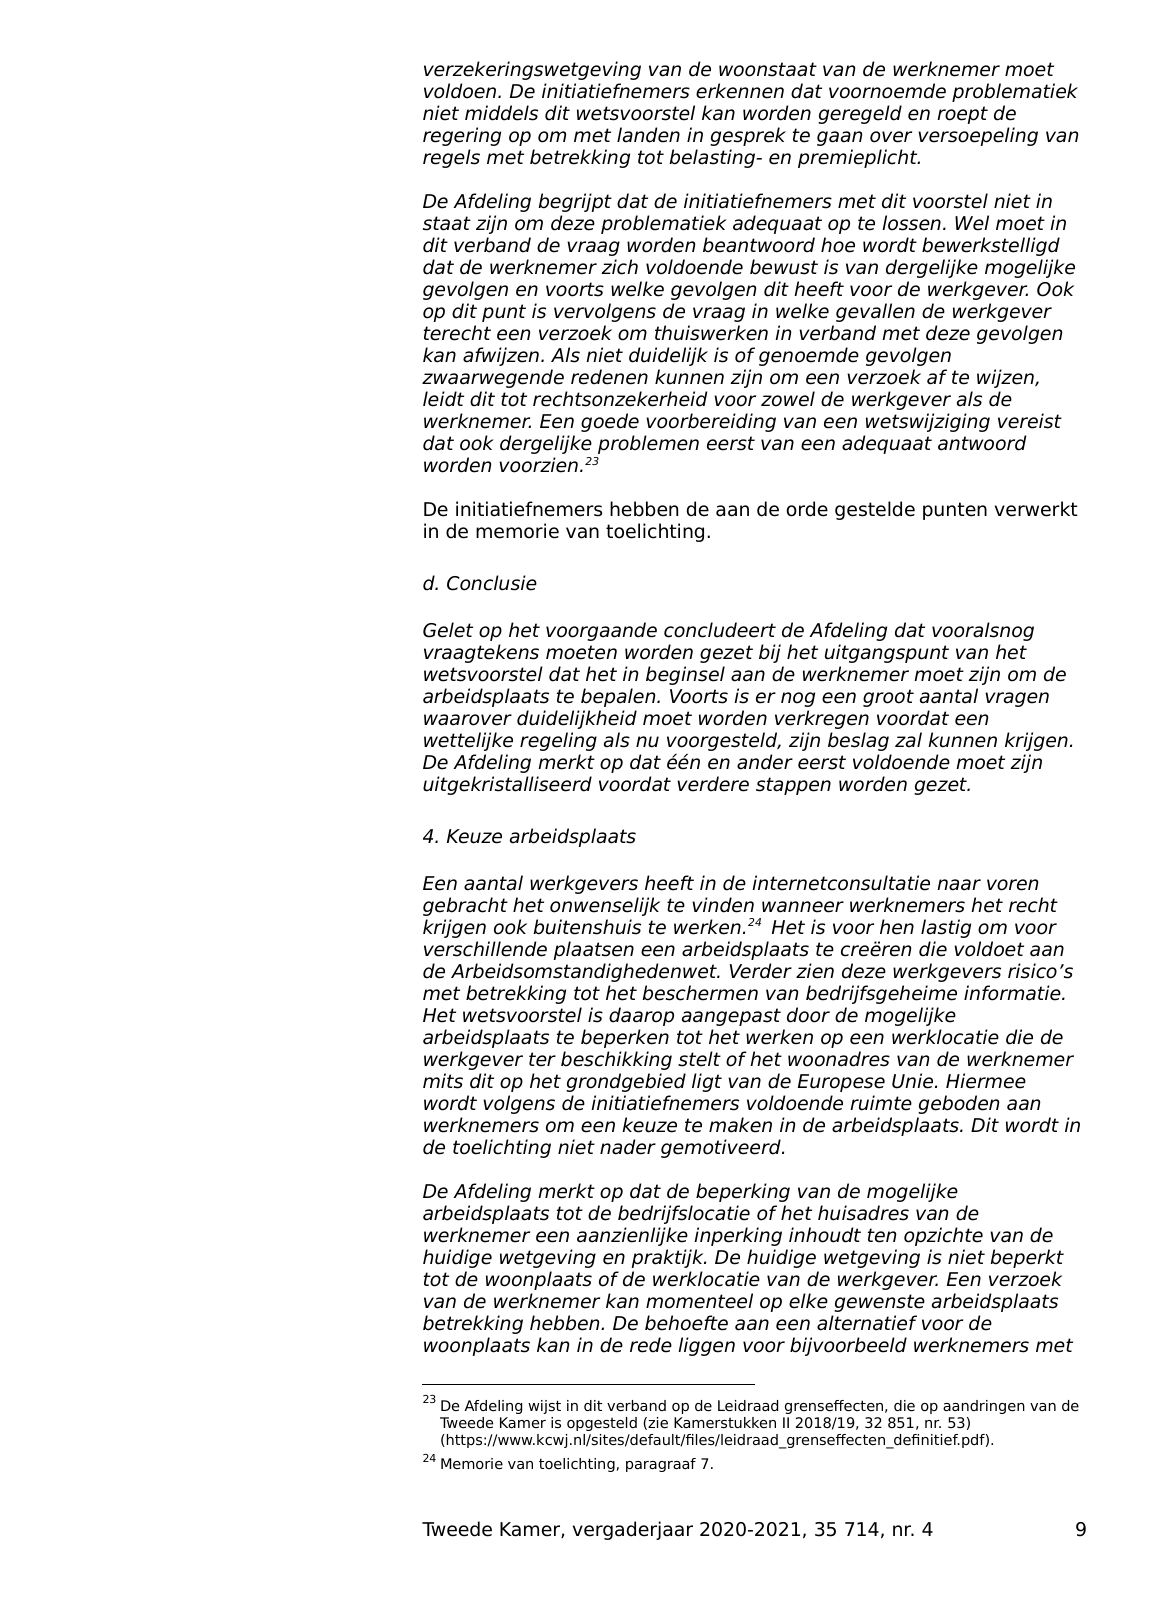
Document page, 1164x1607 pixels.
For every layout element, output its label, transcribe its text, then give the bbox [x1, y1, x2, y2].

text De Afdeling wijst in dit verband op de Leidraad grenseffecten, die op aandringen van de Tweede Kamer is opgesteld (zie Kamerstukken II 2018/19, 32 851, nr. 53) (https://www.kcwj.nl/sites/default/files/leidraad_grenseffecten_definitief.pdf). [422, 1393, 1087, 1449]
text Gelet op het voorgaande concludeert de Afdeling dat vooralsnog vraagtekens moeten worden gezet bij het uitgangspunt van het wetsvoorstel dat het in beginsel aan de werknemer moet zijn om de arbeidsplaats te bepalen. Voorts is er nog een groot aantal vragen waarover duidelijkheid moet worden verkregen voordat een wettelijke regeling als nu voorgesteld, zijn beslag zal kunnen krijgen. De Afdeling merkt op dat één en ander eerst voldoende moet zijn uitgekristalliseerd voordat verdere stappen worden gezet. [422, 620, 1087, 796]
text De Afdeling begrijpt dat de initiatiefnemers met dit voorstel niet in staat zijn om deze problematiek adequaat op te lossen. Wel moet in dit verband de vraag worden beantwoord hoe wordt bewerkstelligd dat de werknemer zich voldoende bewust is van dergelijke mogelijke gevolgen en voorts welke gevolgen dit heeft voor de werkgever. Ook op dit punt is vervolgens de vraag in welke gevallen de werkgever terecht een verzoek om thuiswerken in verband met deze gevolgen kan afwijzen. Als niet duidelijk is of genoemde gevolgen zwaarwegende redenen kunnen zijn om een verzoek af te wijzen, leidt dit tot rechtsonzekerheid voor zowel de werkgever als de werknemer. Een goede voorbereiding van een wetswijziging vereist dat ook dergelijke problemen eerst van een adequaat antwoord worden voorzien. [422, 191, 1087, 477]
subtitle 4. Keuze arbeidsplaats [422, 826, 1087, 848]
text De Afdeling merkt op dat de beperking van de mogelijke arbeidsplaats tot de bedrijfslocatie of het huisadres van de werknemer een aanzienlijke inperking inhoudt ten opzichte van de huidige wetgeving en praktijk. De huidige wetgeving is niet beperkt tot de woonplaats of de werklocatie van de werkgever. Een verzoek van de werknemer kan momenteel op elke gewenste arbeidsplaats betrekking hebben. De behoefte aan een alternatief voor de woonplaats kan in de rede liggen voor bijvoorbeeld werknemers met [422, 1181, 1087, 1357]
text Een aantal werkgevers heeft in de internetconsultatie naar voren gebracht het onwenselijk te vinden wanneer werknemers het recht krijgen ook buitenshuis te werken. Het is voor hen lastig om voor verschillende plaatsen een arbeidsplaats te creëren die voldoet aan de Arbeidsomstandighedenwet. Verder zien deze werkgevers risico’s met betrekking tot het beschermen van bedrijfsgeheime informatie. Het wetsvoorstel is daarop aangepast door de mogelijke arbeidsplaats te beperken tot het werken op een werklocatie die de werkgever ter beschikking stelt of het woonadres van de werknemer mits dit op het grondgebied ligt van de Europese Unie. Hiermee wordt volgens de initiatiefnemers voldoende ruimte geboden aan werknemers om een keuze te maken in de arbeidsplaats. Dit wordt in de toelichting niet nader gemotiveerd. [422, 873, 1087, 1158]
text Memorie van toelichting, paragraaf 7. [422, 1452, 1087, 1474]
text verzekeringswetgeving van de woonstaat van de werknemer moet voldoen. De initiatiefnemers erkennen dat voornoemde problematiek niet middels dit wetsvoorstel kan worden geregeld en roept de regering op om met landen in gesprek te gaan over versoepeling van regels met betrekking tot belasting- en premieplicht. [422, 59, 1087, 169]
text De initiatiefnemers hebben de aan de orde gestelde punten verwerkt in de memorie van toelichting. [422, 499, 1087, 543]
subtitle d. Conclusie [422, 573, 1087, 595]
